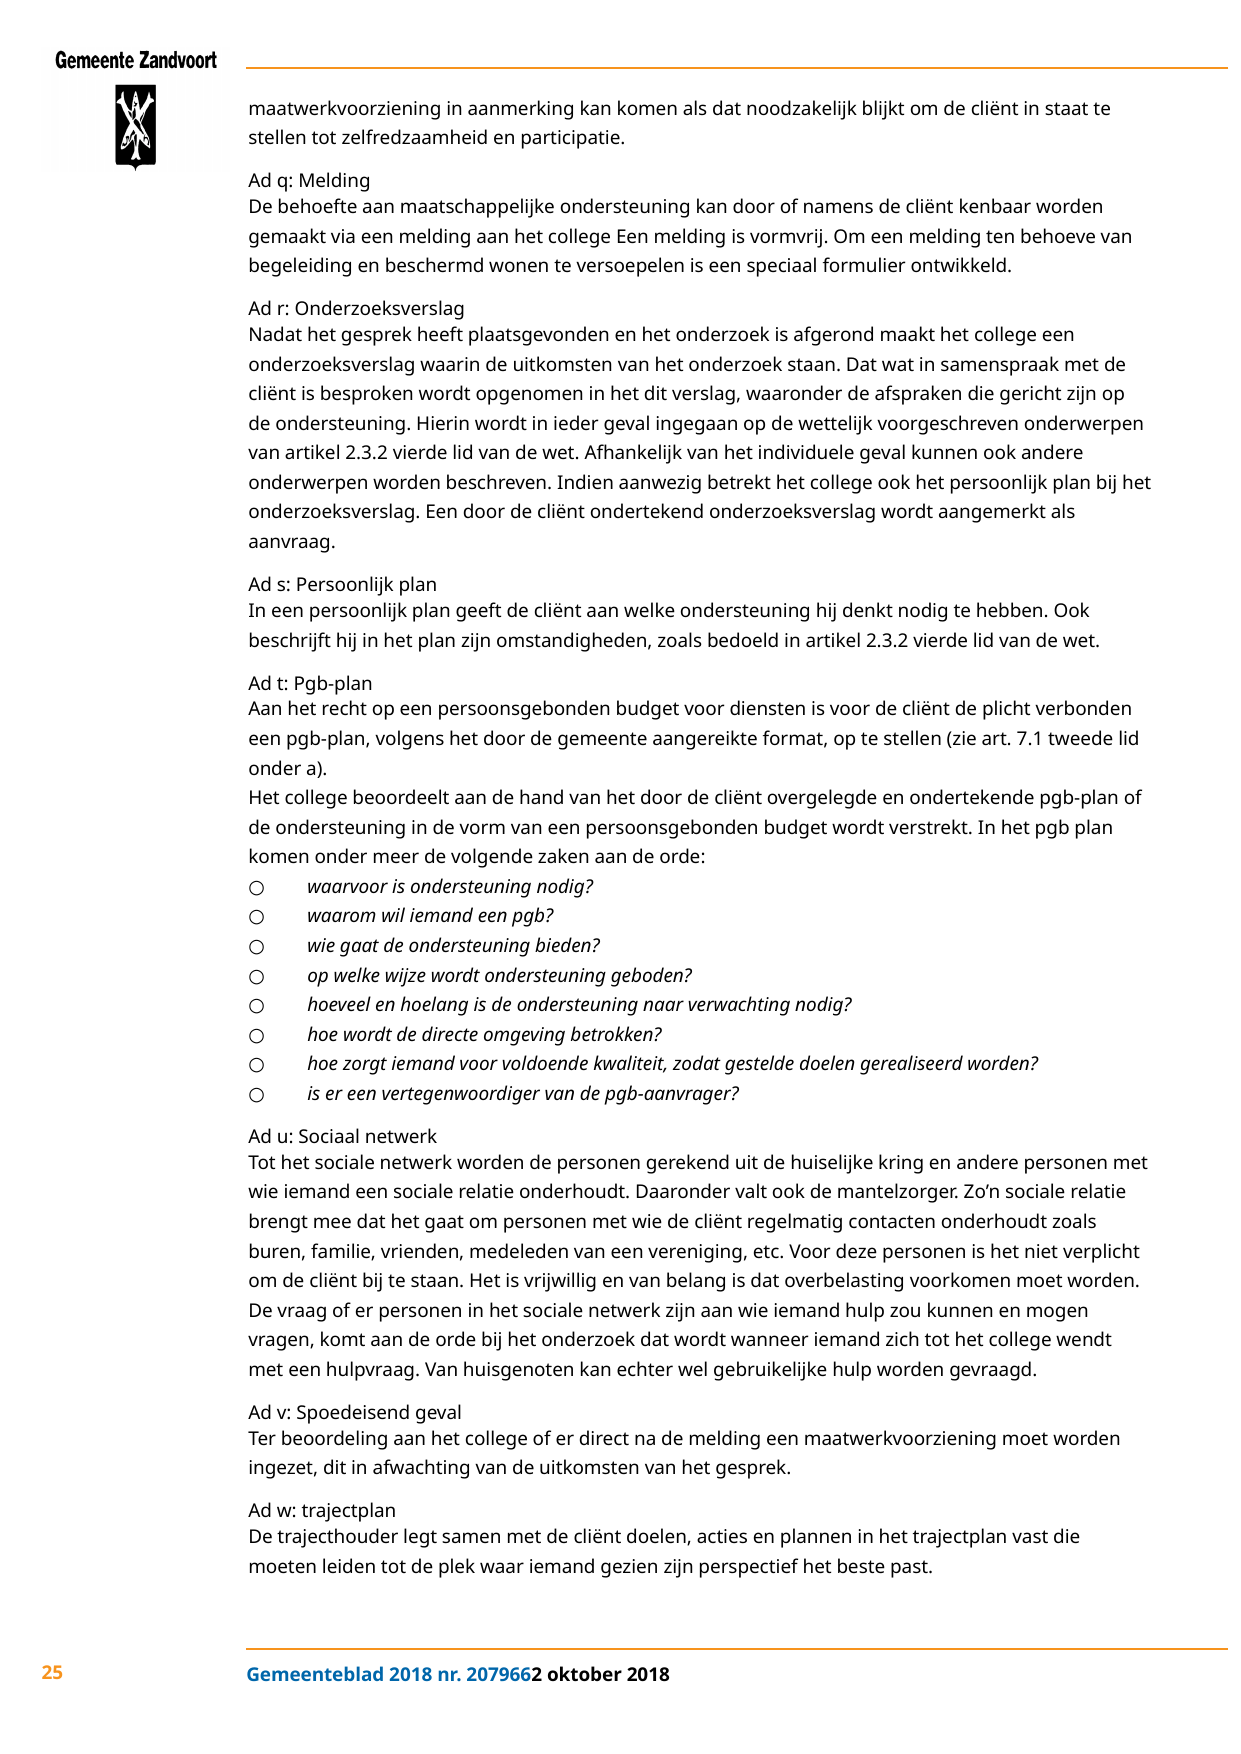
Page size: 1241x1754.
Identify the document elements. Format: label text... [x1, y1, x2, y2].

list op welke wijze wordt ondersteuning geboden? [248, 962, 1152, 988]
text Ad t: Pgb-plan [248, 670, 1152, 696]
text Aan het recht op een persoonsgebonden budget voor diensten is voor de cliënt de plicht verbonden een pgb-plan, volgens het door de gemeente aangereikte format, op te stellen (zie art. 7.1 tweede lid onder a). [248, 696, 1152, 781]
text Het college beoordeelt aan de hand van het door de cliënt overgelegde en ondertekende pgb-plan of de ondersteuning in de vorm van een persoonsgebonden budget wordt verstrekt. In het pgb plan komen onder meer de volgende zaken aan de orde: [248, 784, 1152, 869]
text De behoefte aan maatschappelijke ondersteuning kan door of namens de cliënt kenbaar worden gemaakt via een melding aan het college Een melding is vormvrij. Om een melding ten behoeve van begeleiding en beschermd wonen te versoepelen is een speciaal formulier ontwikkeld. [248, 193, 1152, 278]
list waarvoor is ondersteuning nodig? [248, 873, 1152, 899]
text Ad s: Persoonlijk plan [248, 571, 1152, 597]
text Tot het sociale netwerk worden de personen gerekend uit de huiselijke kring en andere personen met wie iemand een sociale relatie onderhoudt. Daaronder valt ook de mantelzorger. Zo’n sociale relatie brengt mee dat het gaat om personen met wie de cliënt regelmatig contacten onderhoudt zoals buren, familie, vrienden, medeleden van een vereniging, etc. Voor deze personen is het niet verplicht om de cliënt bij te staan. Het is vrijwillig en van belang is dat overbelasting voorkomen moet worden. De vraag of er personen in het sociale netwerk zijn aan wie iemand hulp zou kunnen en mogen vragen, komt aan de orde bij het onderzoek dat wordt wanneer iemand zich tot het college wendt met een hulpvraag. Van huisgenoten kan echter wel gebruikelijke hulp worden gevraagd. [248, 1149, 1152, 1382]
text Ter beoordeling aan het college of er direct na de melding een maatwerkvoorziening moet worden ingezet, dit in afwachting van de uitkomsten van het gesprek. [248, 1425, 1152, 1480]
text In een persoonlijk plan geeft de cliënt aan welke ondersteuning hij denkt nodig te hebben. Ook beschrijft hij in het plan zijn omstandigheden, zoals bedoeld in artikel 2.3.2 vierde lid van de wet. [248, 597, 1152, 652]
list hoe wordt de directe omgeving betrokken? [248, 1021, 1152, 1047]
picture [41, 47, 231, 172]
text maatwerkvoorziening in aanmerking kan komen als dat noodzakelijk blijkt om de cliënt in staat te stellen tot zelfredzaamheid en participatie. [248, 95, 1152, 150]
text De trajecthouder legt samen met de cliënt doelen, acties en plannen in het trajectplan vast die moeten leiden tot de plek waar iemand gezien zijn perspectief het beste past. [248, 1523, 1152, 1579]
text Ad u: Sociaal netwerk [248, 1123, 1152, 1149]
list hoe zorgt iemand voor voldoende kwaliteit, zodat gestelde doelen gerealiseerd worden? [248, 1051, 1152, 1076]
list hoeveel en hoelang is de ondersteuning naar verwachting nodig? [248, 991, 1152, 1017]
text Ad w: trajectplan [248, 1498, 1152, 1523]
text Nadat het gesprek heeft plaatsgevonden en het onderzoek is afgerond maakt het college een onderzoeksverslag waarin de uitkomsten van het onderzoek staan. Dat wat in samenspraak met de cliënt is besproken wordt opgenomen in het dit verslag, waaronder de afspraken die gericht zijn op de ondersteuning. Hierin wordt in ieder geval ingegaan op de wettelijk voorgeschreven onderwerpen van artikel 2.3.2 vierde lid van de wet. Afhankelijk van het individuele geval kunnen ook andere onderwerpen worden beschreven. Indien aanwezig betrekt het college ook het persoonlijk plan bij het onderzoeksverslag. Een door de cliënt ondertekend onderzoeksverslag wordt aangemerkt als aanvraag. [248, 321, 1152, 554]
list wie gaat de ondersteuning bieden? [248, 932, 1152, 958]
list is er een vertegenwoordiger van de pgb-aanvrager? [248, 1080, 1152, 1106]
list waarom wil iemand een pgb? [248, 903, 1152, 928]
text Ad v: Spoedeisend geval [248, 1399, 1152, 1425]
text Ad r: Onderzoeksverslag [248, 296, 1152, 321]
text Ad q: Melding [248, 167, 1152, 193]
